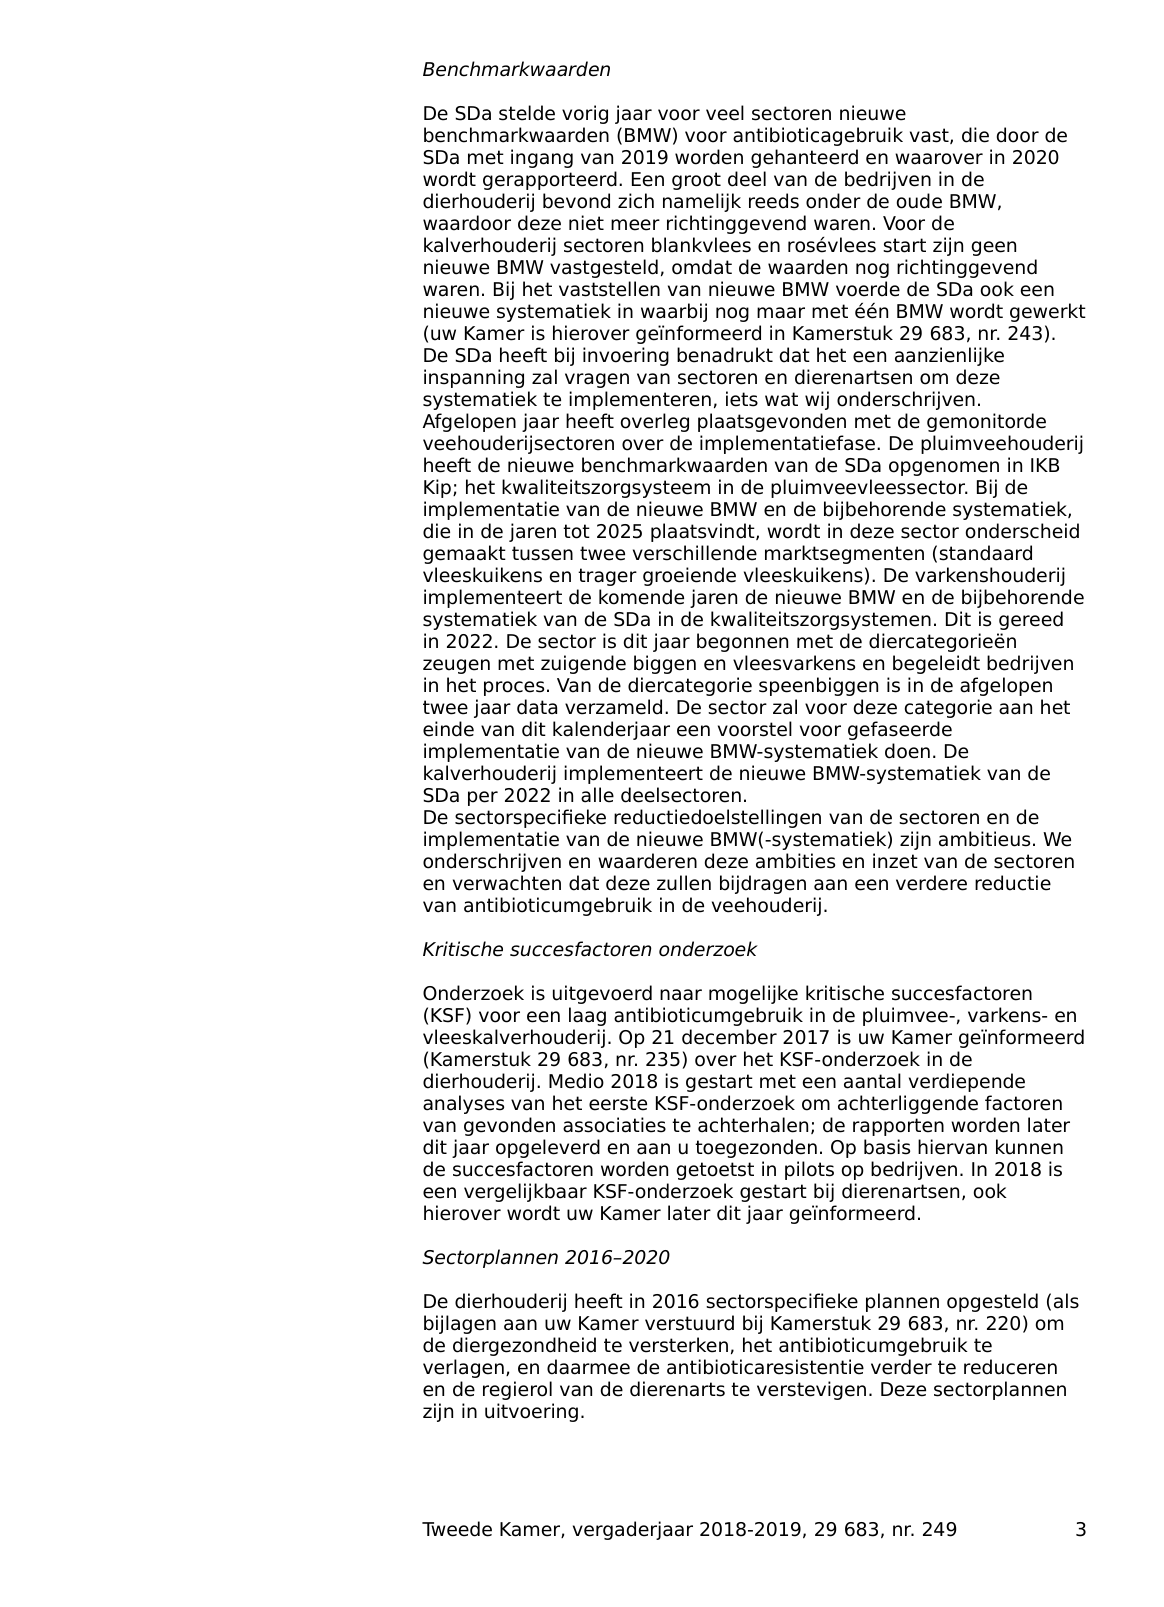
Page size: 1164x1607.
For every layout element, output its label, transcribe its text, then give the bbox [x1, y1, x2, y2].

text De dierhouderij heeft in 2016 sectorspecifieke plannen opgesteld (als bijlagen aan uw Kamer verstuurd bij Kamerstuk 29 683, nr. 220) om de diergezondheid te versterken, het antibioticumgebruik te verlagen, en daarmee de antibioticaresistentie verder te reduceren en de regierol van de dierenarts te verstevigen. Deze sectorplannen zijn in uitvoering. [422, 1291, 1087, 1423]
text De SDa stelde vorig jaar voor veel sectoren nieuwe benchmarkwaarden (BMW) voor antibioticagebruik vast, die door de SDa met ingang van 2019 worden gehanteerd en waarover in 2020 wordt gerapporteerd. Een groot deel van de bedrijven in de dierhouderij bevond zich namelijk reeds onder de oude BMW, waardoor deze niet meer richtinggevend waren. Voor de kalverhouderij sectoren blankvlees en rosévlees start zijn geen nieuwe BMW vastgesteld, omdat de waarden nog richtinggevend waren. Bij het vaststellen van nieuwe BMW voerde de SDa ook een nieuwe systematiek in waarbij nog maar met één BMW wordt gewerkt (uw Kamer is hierover geïnformeerd in Kamerstuk 29 683, nr. 243). De SDa heeft bij invoering benadrukt dat het een aanzienlijke inspanning zal vragen van sectoren en dierenartsen om deze systematiek te implementeren, iets wat wij onderschrijven. [422, 103, 1087, 411]
text Afgelopen jaar heeft overleg plaatsgevonden met de gemonitorde veehouderijsectoren over de implementatiefase. De pluimveehouderij heeft de nieuwe benchmarkwaarden van de SDa opgenomen in IKB Kip; het kwaliteitszorgsysteem in de pluimveevleessector. Bij de implementatie van de nieuwe BMW en de bijbehorende systematiek, die in de jaren tot 2025 plaatsvindt, wordt in deze sector onderscheid gemaakt tussen twee verschillende marktsegmenten (standaard vleeskuikens en trager groeiende vleeskuikens). De varkenshouderij implementeert de komende jaren de nieuwe BMW en de bijbehorende systematiek van de SDa in de kwaliteitszorgsystemen. Dit is gereed in 2022. De sector is dit jaar begonnen met de diercategorieën zeugen met zuigende biggen en vleesvarkens en begeleidt bedrijven in het proces. Van de diercategorie speenbiggen is in de afgelopen twee jaar data verzameld. De sector zal voor deze categorie aan het einde van dit kalenderjaar een voorstel voor gefaseerde implementatie van de nieuwe BMW-systematiek doen. De kalverhouderij implementeert de nieuwe BMW-systematiek van de SDa per 2022 in alle deelsectoren. [422, 411, 1087, 807]
subtitle Benchmarkwaarden [422, 59, 1087, 81]
text De sectorspecifieke reductiedoelstellingen van de sectoren en de implementatie van de nieuwe BMW(-systematiek) zijn ambitieus. We onderschrijven en waarderen deze ambities en inzet van de sectoren en verwachten dat deze zullen bijdragen aan een verdere reductie van antibioticumgebruik in de veehouderij. [422, 807, 1087, 916]
subtitle Sectorplannen 2016–2020 [422, 1247, 1087, 1269]
subtitle Kritische succesfactoren onderzoek [422, 939, 1087, 961]
text Onderzoek is uitgevoerd naar mogelijke kritische succesfactoren (KSF) voor een laag antibioticumgebruik in de pluimvee-, varkens- en vleeskalverhouderij. Op 21 december 2017 is uw Kamer geïnformeerd (Kamerstuk 29 683, nr. 235) over het KSF-onderzoek in de dierhouderij. Medio 2018 is gestart met een aantal verdiepende analyses van het eerste KSF-onderzoek om achterliggende factoren van gevonden associaties te achterhalen; de rapporten worden later dit jaar opgeleverd en aan u toegezonden. Op basis hiervan kunnen de succesfactoren worden getoetst in pilots op bedrijven. In 2018 is een vergelijkbaar KSF-onderzoek gestart bij dierenartsen, ook hierover wordt uw Kamer later dit jaar geïnformeerd. [422, 983, 1087, 1224]
